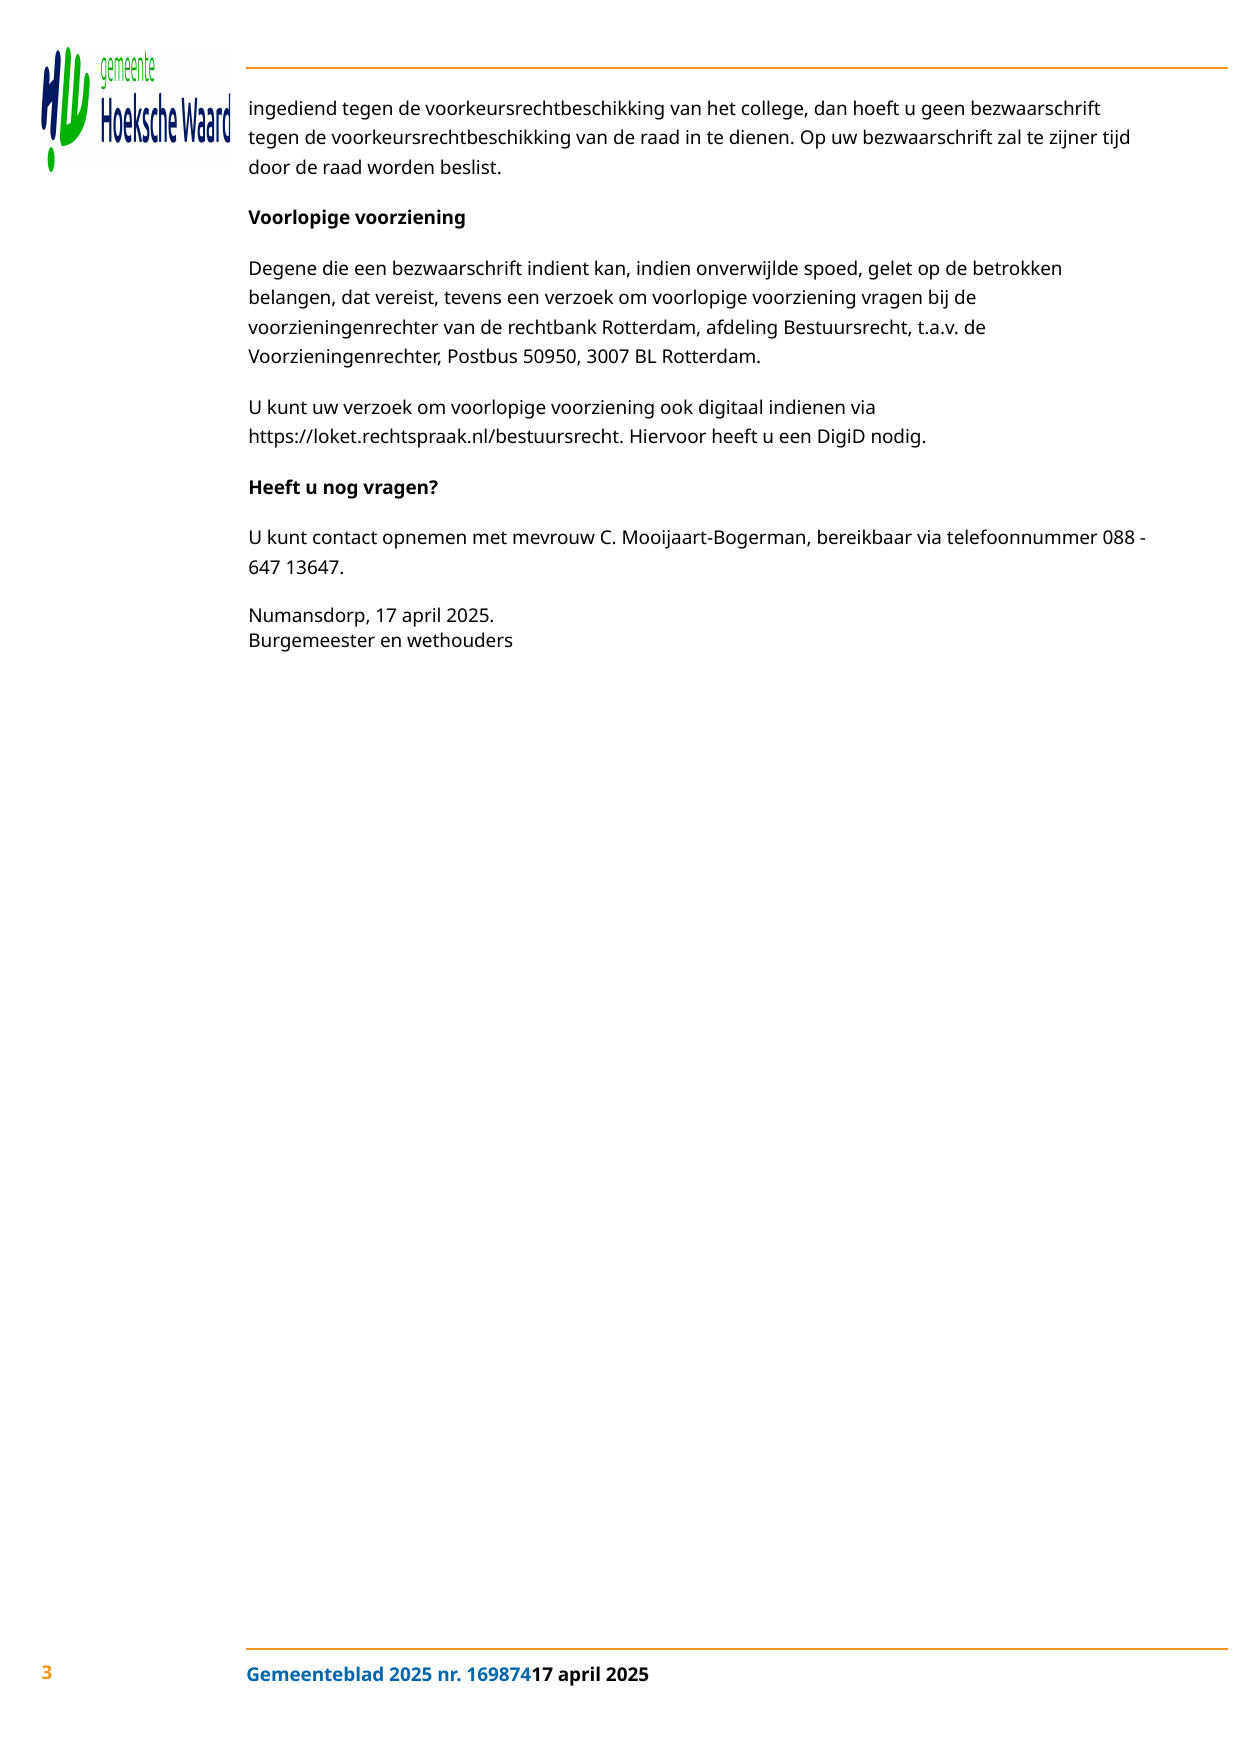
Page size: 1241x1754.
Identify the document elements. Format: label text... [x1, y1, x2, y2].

text Voorlopige voorziening [248, 204, 1152, 230]
text Degene die een bezwaarschrift indient kan, indien onverwijlde spoed, gelet op de betrokken belangen, dat vereist, tevens een verzoek om voorlopige voorziening vragen bij de voorzieningenrechter van de rechtbank Rotterdam, afdeling Bestuursrecht, t.a.v. de Voorzieningenrechter, Postbus 50950, 3007 BL Rotterdam. [248, 255, 1152, 369]
text ingediend tegen de voorkeursrechtbeschikking van het college, dan hoeft u geen bezwaarschrift tegen de voorkeursrechtbeschikking van de raad in te dienen. Op uw bezwaarschrift zal te zijner tijd door de raad worden beslist. [248, 95, 1152, 180]
picture [41, 47, 231, 172]
text U kunt uw verzoek om voorlopige voorziening ook digitaal indienen via https://loket.rechtspraak.nl/bestuursrecht. Hiervoor heeft u een DigiD nodig. [248, 394, 1152, 449]
text Heeft u nog vragen? [248, 474, 1152, 500]
text Numansdorp, 17 april 2025. [248, 602, 1152, 627]
text Burgemeester en wethouders [248, 627, 1152, 653]
text U kunt contact opnemen met mevrouw C. Mooijaart-Bogerman, bereikbaar via telefoonnummer 088 - 647 13647. [248, 524, 1152, 580]
